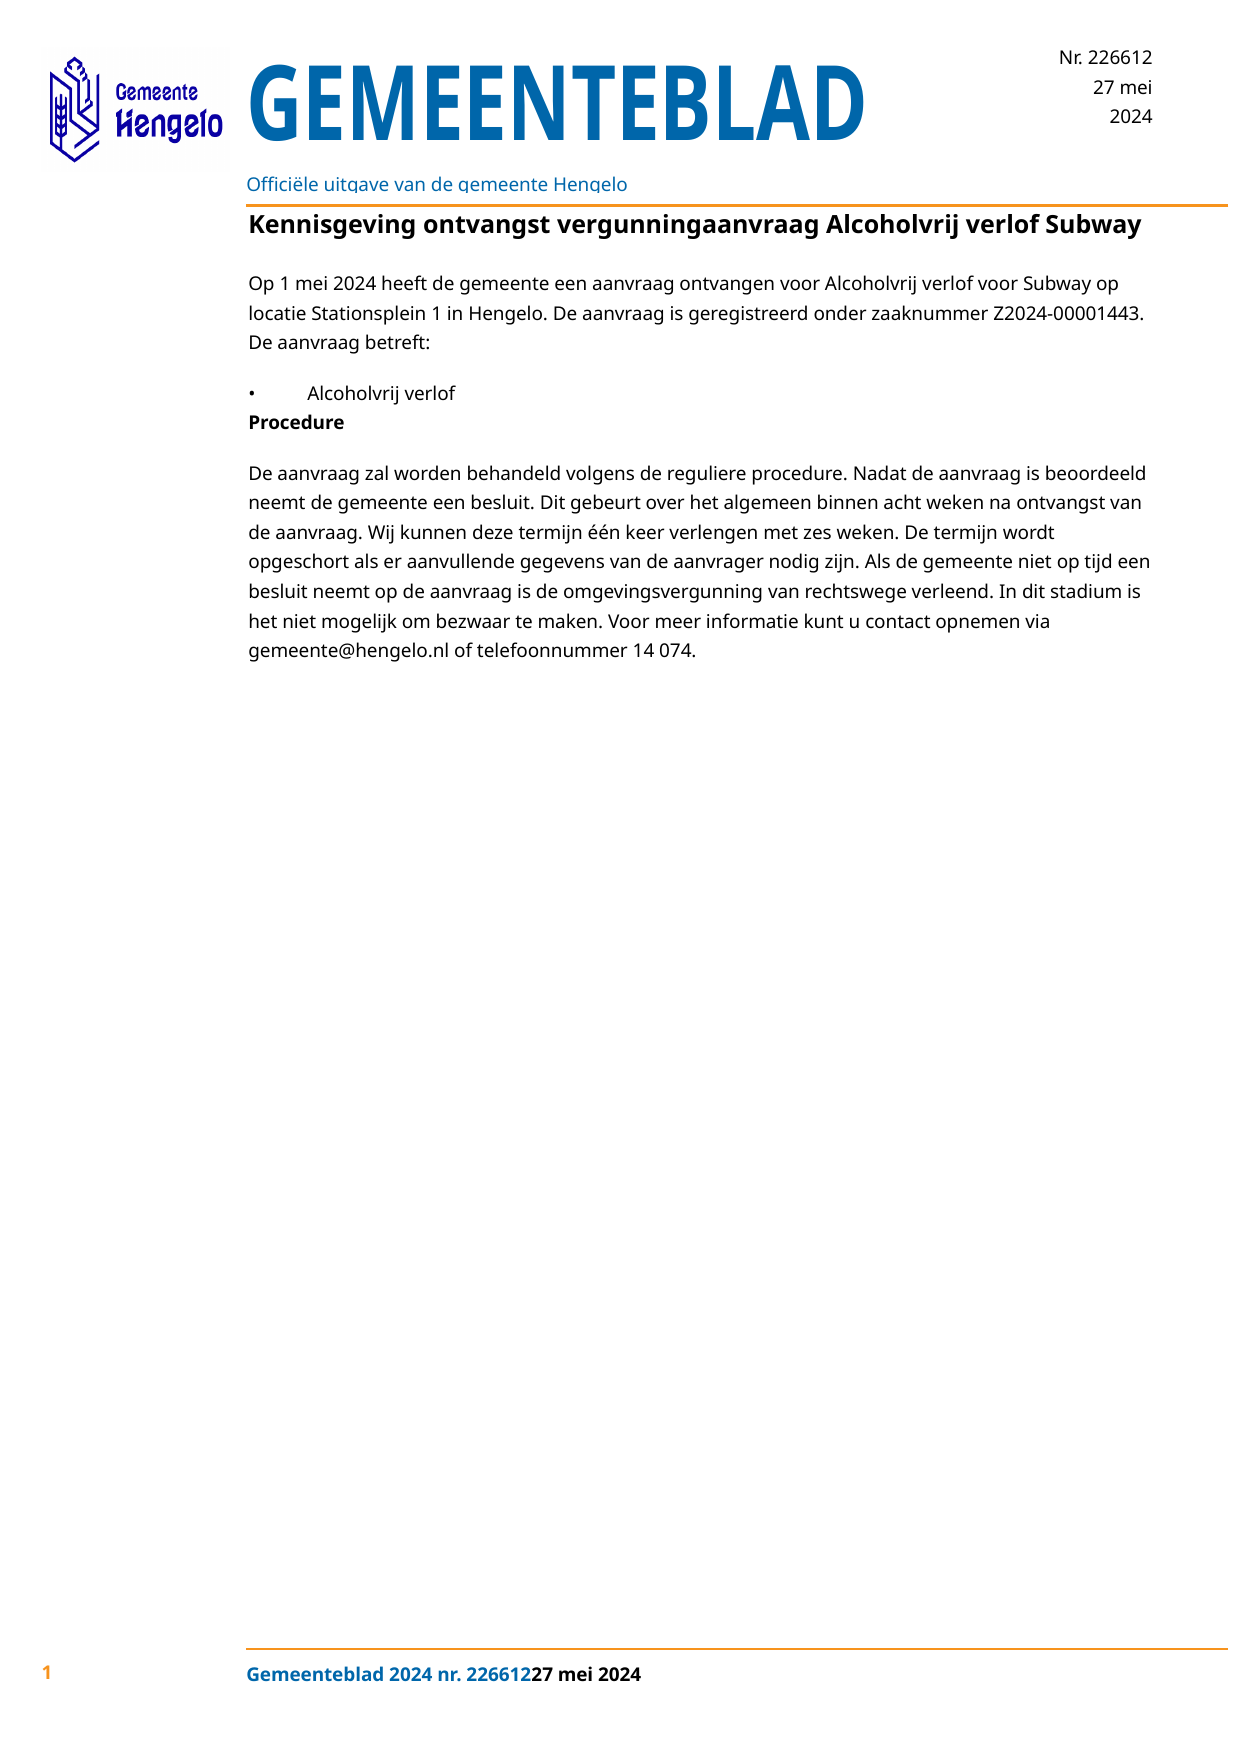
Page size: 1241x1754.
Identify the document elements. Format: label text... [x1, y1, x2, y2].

picture [41, 47, 231, 172]
text Kennisgeving ontvangst vergunningaanvraag Alcoholvrij verlof Subway [248, 207, 1152, 241]
text Procedure [248, 409, 1152, 435]
list Alcoholvrij verlof [248, 380, 1152, 406]
text Op 1 mei 2024 heeft de gemeente een aanvraag ontvangen voor Alcoholvrij verlof voor Subway op locatie Stationsplein 1 in Hengelo. De aanvraag is geregistreerd onder zaaknummer Z2024-00001443. De aanvraag betreft: [248, 270, 1152, 355]
text De aanvraag zal worden behandeld volgens de reguliere procedure. Nadat de aanvraag is beoordeeld neemt de gemeente een besluit. Dit gebeurt over het algemeen binnen acht weken na ontvangst van de aanvraag. Wij kunnen deze termijn één keer verlengen met zes weken. De termijn wordt opgeschort als er aanvullende gegevens van de aanvrager nodig zijn. Als de gemeente niet op tijd een besluit neemt op de aanvraag is de omgevingsvergunning van rechtswege verleend. In dit stadium is het niet mogelijk om bezwaar te maken. Voor meer informatie kunt u contact opnemen via gemeente@hengelo.nl of telefoonnummer 14 074. [248, 460, 1152, 663]
